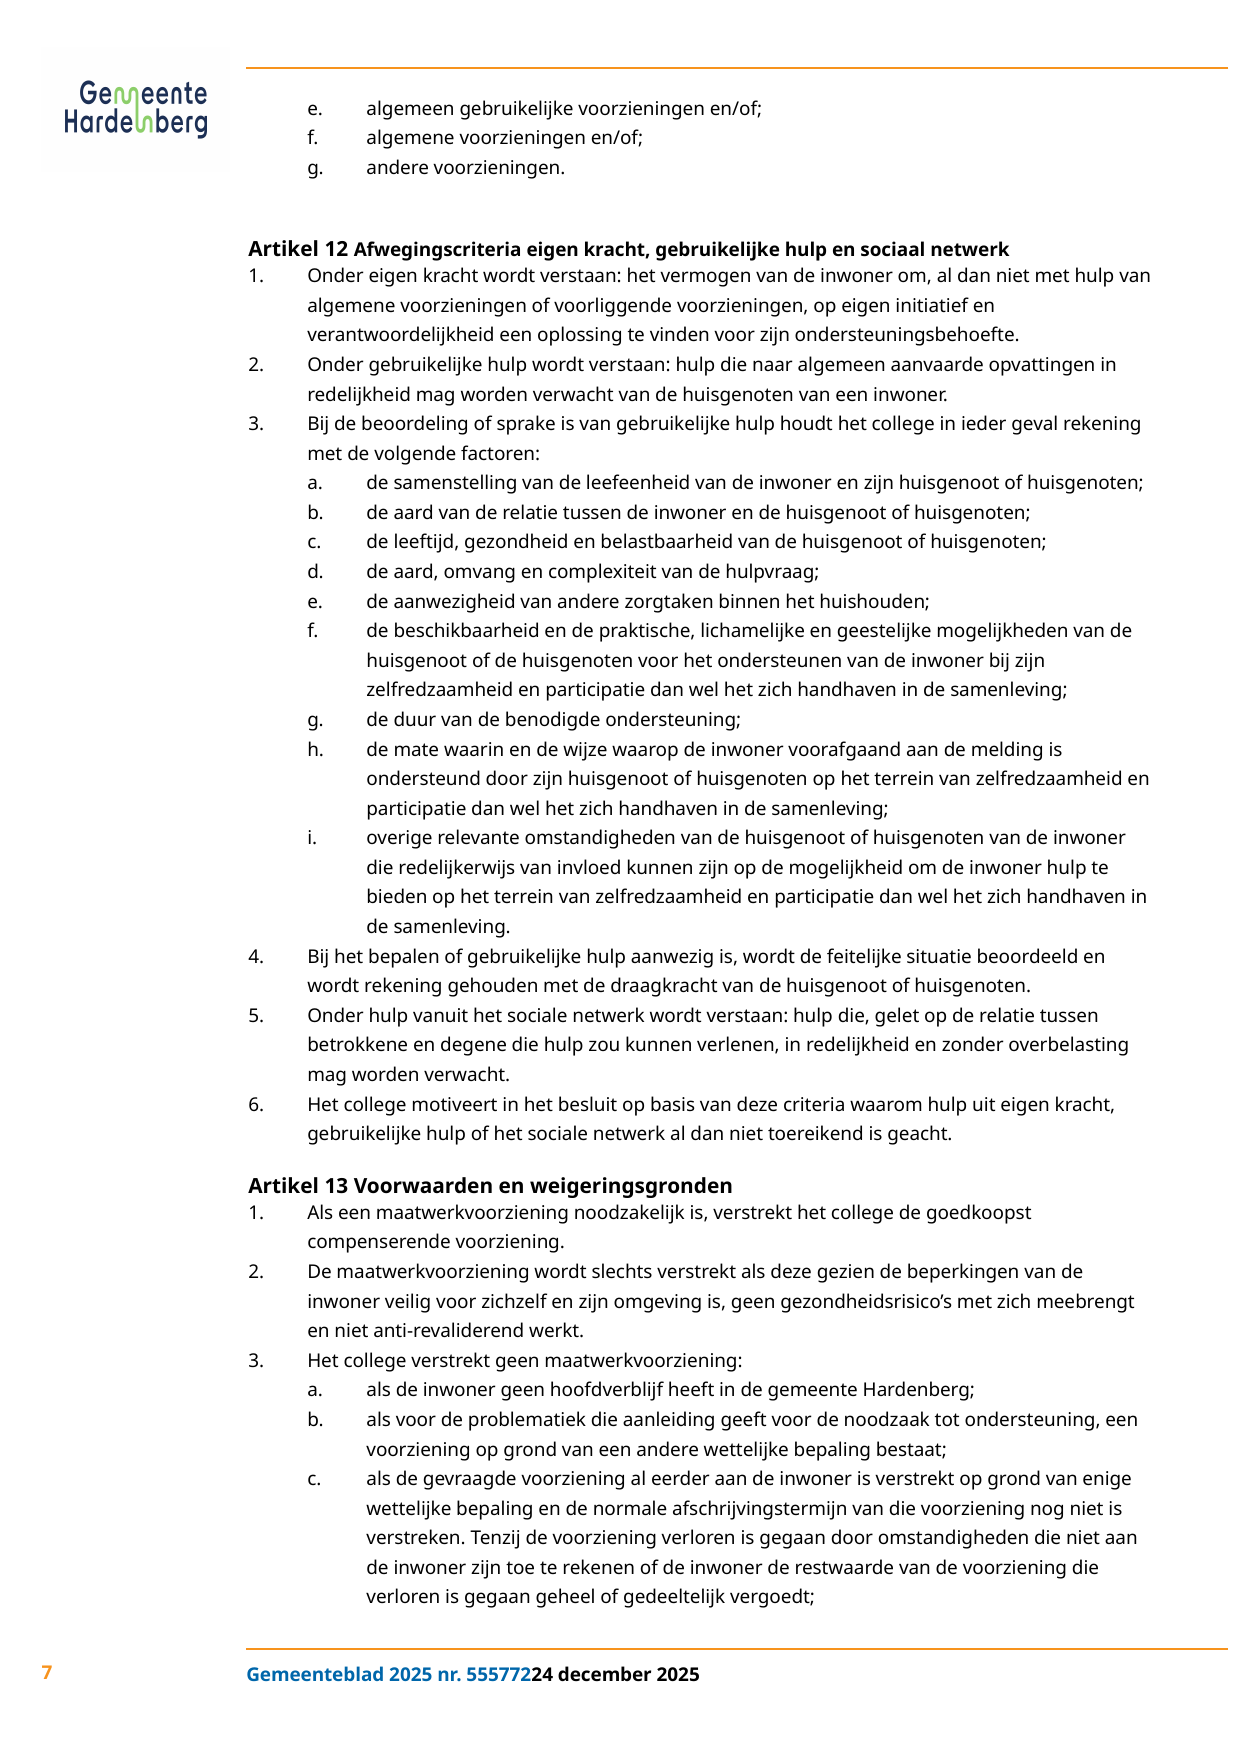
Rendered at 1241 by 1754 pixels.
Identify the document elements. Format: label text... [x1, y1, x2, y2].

list de beschikbaarheid en de praktische, lichamelijke en geestelijke mogelijkheden van de huisgenoot of de huisgenoten voor het ondersteunen van de inwoner bij zijn zelfredzaamheid en participatie dan wel het zich handhaven in de samenleving; [307, 617, 1152, 702]
picture [41, 47, 231, 172]
list de mate waarin en de wijze waarop de inwoner voorafgaand aan de melding is ondersteund door zijn huisgenoot of huisgenoten op het terrein van zelfredzaamheid en participatie dan wel het zich handhaven in de samenleving; [307, 736, 1152, 821]
text Artikel 12 Afwegingscriteria eigen kracht, gebruikelijke hulp en sociaal netwerk [248, 234, 1152, 262]
list de samenstelling van de leefeenheid van de inwoner en zijn huisgenoot of huisgenoten; [307, 469, 1152, 495]
list Als een maatwerkvoorziening noodzakelijk is, verstrekt het college de goedkoopst compenserende voorziening. [248, 1199, 1152, 1254]
list de aard van de relatie tussen de inwoner en de huisgenoot of huisgenoten; [307, 499, 1152, 525]
list de aard, omvang en complexiteit van de hulpvraag; [307, 558, 1152, 584]
list De maatwerkvoorziening wordt slechts verstrekt als deze gezien de beperkingen van de inwoner veilig voor zichzelf en zijn omgeving is, geen gezondheidsrisico’s met zich meebrengt en niet anti-revaliderend werkt. [248, 1258, 1152, 1343]
list overige relevante omstandigheden van de huisgenoot of huisgenoten van de inwoner die redelijkerwijs van invloed kunnen zijn op de mogelijkheid om de inwoner hulp te bieden op het terrein van zelfredzaamheid en participatie dan wel het zich handhaven in de samenleving. [307, 824, 1152, 939]
list Onder gebruikelijke hulp wordt verstaan: hulp die naar algemeen aanvaarde opvattingen in redelijkheid mag worden verwacht van de huisgenoten van een inwoner. [248, 351, 1152, 406]
list de leeftijd, gezondheid en belastbaarheid van de huisgenoot of huisgenoten; [307, 529, 1152, 554]
list algemene voorzieningen en/of; [307, 124, 1152, 150]
list Onder hulp vanuit het sociale netwerk wordt verstaan: hulp die, gelet op de relatie tussen betrokkene en degene die hulp zou kunnen verlenen, in redelijkheid en zonder overbelasting mag worden verwacht. [248, 1002, 1152, 1087]
list Het college motiveert in het besluit op basis van deze criteria waarom hulp uit eigen kracht, gebruikelijke hulp of het sociale netwerk al dan niet toereikend is geacht. [248, 1091, 1152, 1146]
list algemeen gebruikelijke voorzieningen en/of; [307, 95, 1152, 121]
list als voor de problematiek die aanleiding geeft voor de noodzaak tot ondersteuning, een voorziening op grond van een andere wettelijke bepaling bestaat; [307, 1406, 1152, 1462]
list als de gevraagde voorziening al eerder aan de inwoner is verstrekt op grond van enige wettelijke bepaling en de normale afschrijvingstermijn van die voorziening nog niet is verstreken. Tenzij de voorziening verloren is gegaan door omstandigheden die niet aan de inwoner zijn toe te rekenen of de inwoner de restwaarde van de voorziening die verloren is gegaan geheel of gedeeltelijk vergoedt; [307, 1465, 1152, 1609]
list Het college verstrekt geen maatwerkvoorziening: [248, 1347, 1152, 1373]
list de aanwezigheid van andere zorgtaken binnen het huishouden; [307, 588, 1152, 613]
list de duur van de benodigde ondersteuning; [307, 706, 1152, 732]
list als de inwoner geen hoofdverblijf heeft in de gemeente Hardenberg; [307, 1377, 1152, 1402]
list Bij de beoordeling of sprake is van gebruikelijke hulp houdt het college in ieder geval rekening met de volgende factoren: [248, 410, 1152, 466]
list Onder eigen kracht wordt verstaan: het vermogen van de inwoner om, al dan niet met hulp van algemene voorzieningen of voorliggende voorzieningen, op eigen initiatief en verantwoordelijkheid een oplossing te vinden voor zijn ondersteuningsbehoefte. [248, 262, 1152, 347]
text Artikel 13 Voorwaarden en weigeringsgronden [248, 1171, 1152, 1199]
list Bij het bepalen of gebruikelijke hulp aanwezig is, wordt de feitelijke situatie beoordeeld en wordt rekening gehouden met de draagkracht van de huisgenoot of huisgenoten. [248, 943, 1152, 998]
list andere voorzieningen. [307, 154, 1152, 180]
